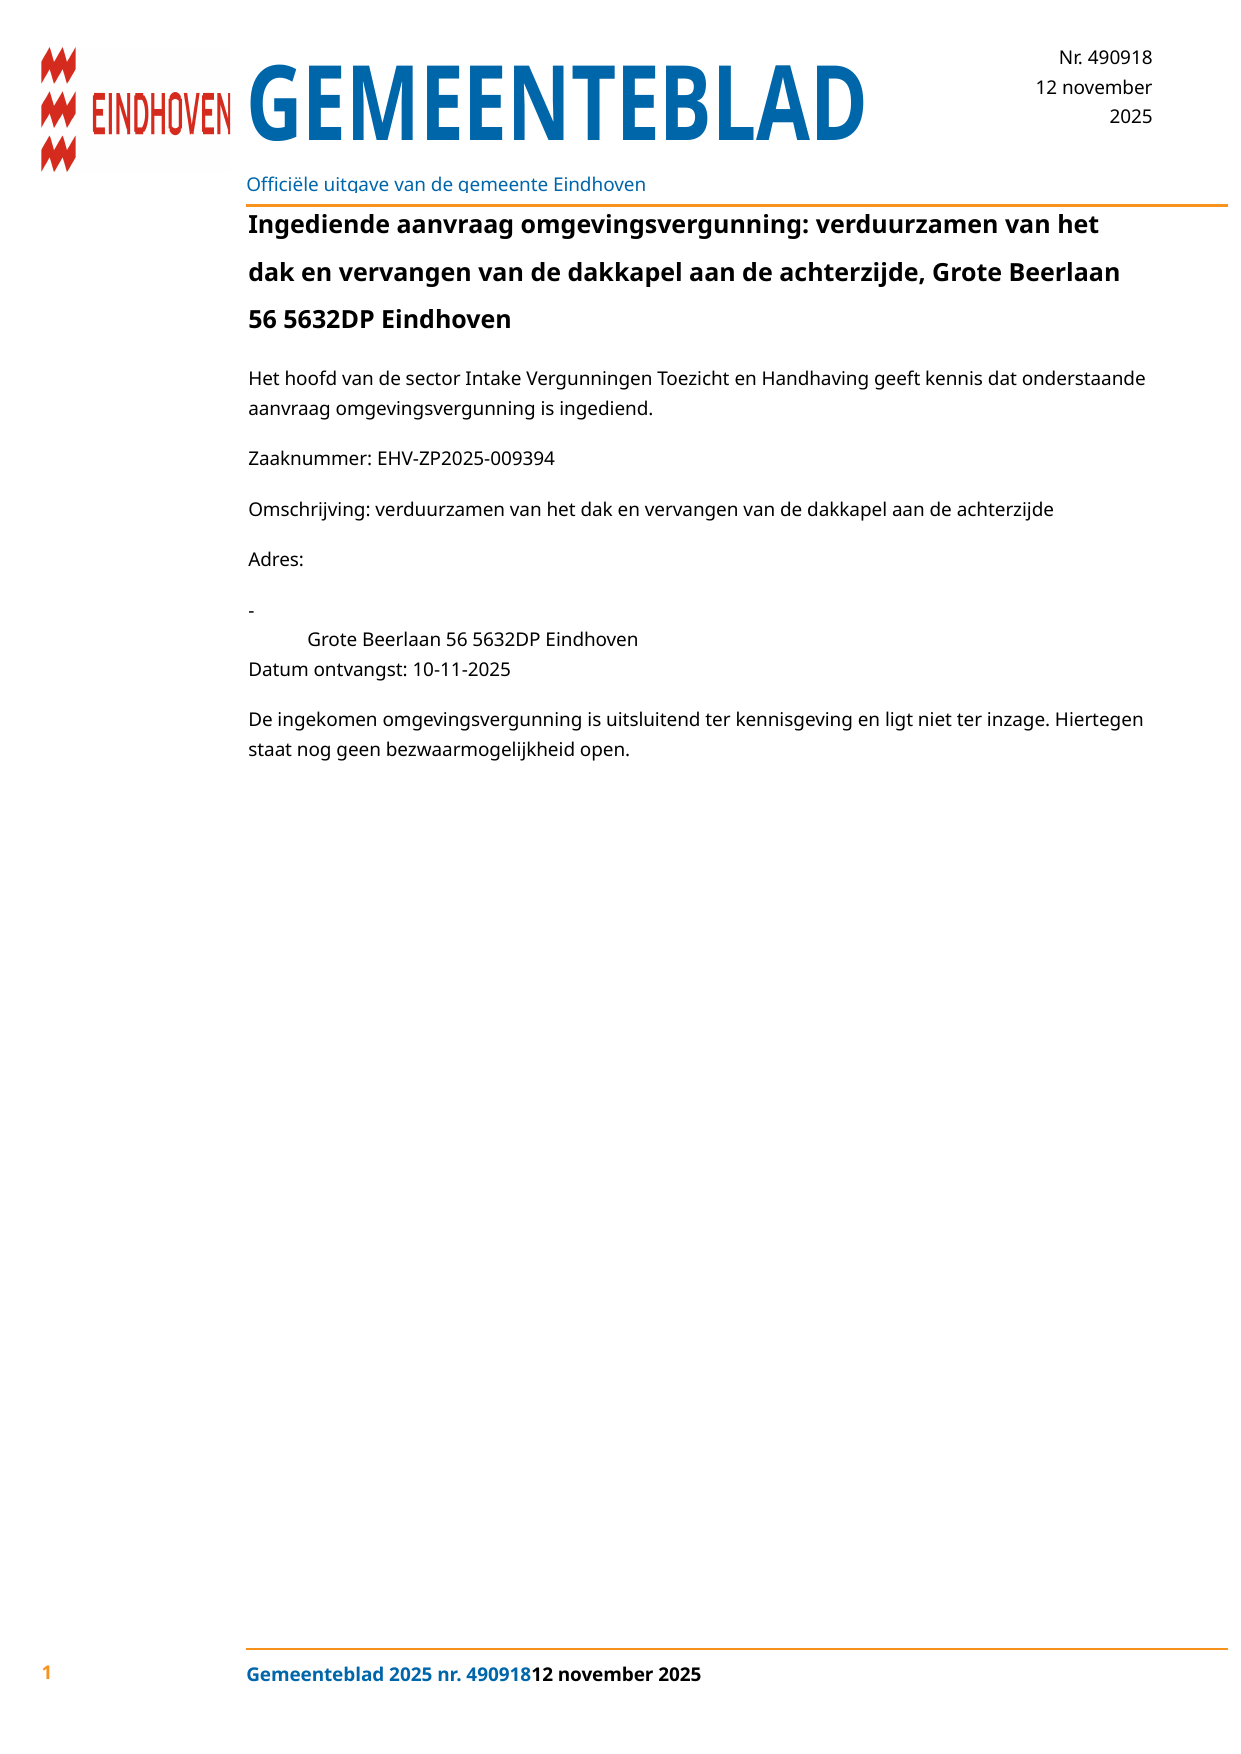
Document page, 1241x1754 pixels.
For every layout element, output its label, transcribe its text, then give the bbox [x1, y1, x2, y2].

text Adres: [248, 546, 1152, 572]
text Ingediende aanvraag omgevingsvergunning: verduurzamen van het dak en vervangen van de dakkapel aan de achterzijde, Grote Beerlaan 56 5632DP Eindhoven [248, 207, 1152, 336]
text Zaaknummer: EHV-ZP2025-009394 [248, 446, 1152, 471]
list Grote Beerlaan 56 5632DP Eindhoven [248, 626, 1152, 652]
text Datum ontvangst: 10-11-2025 [248, 656, 1152, 682]
text Het hoofd van de sector Intake Vergunningen Toezicht en Handhaving geeft kennis dat onderstaande aanvraag omgevingsvergunning is ingediend. [248, 366, 1152, 421]
text De ingekomen omgevingsvergunning is uitsluitend ter kennisgeving en ligt niet ter inzage. Hiertegen staat nog geen bezwaarmogelijkheid open. [248, 706, 1152, 762]
text Omschrijving: verduurzamen van het dak en vervangen van de dakkapel aan de achterzijde [248, 496, 1152, 522]
picture [41, 47, 231, 172]
